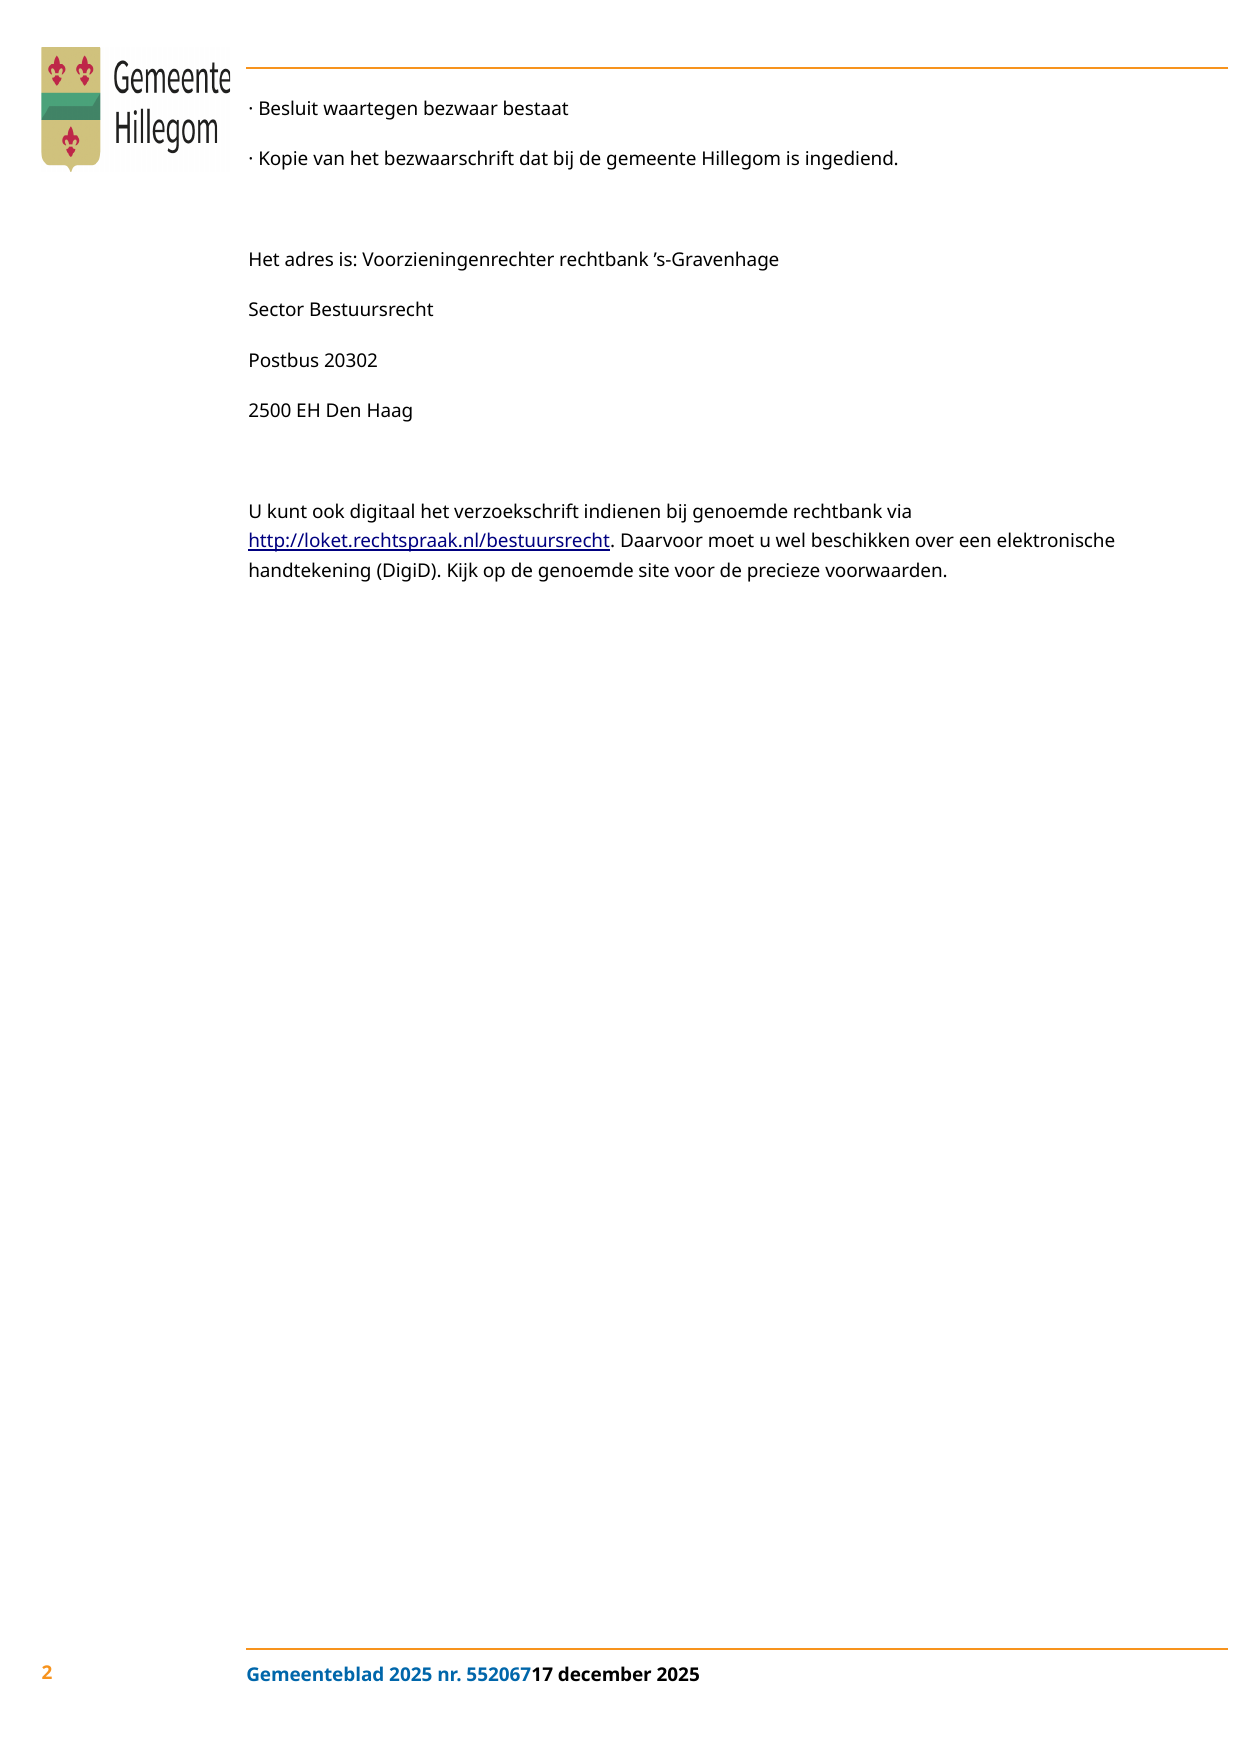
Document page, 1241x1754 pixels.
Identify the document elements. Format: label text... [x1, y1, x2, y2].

text U kunt ook digitaal het verzoekschrift indienen bij genoemde rechtbank via http://loket.rechtspraak.nl/bestuursrecht. Daarvoor moet u wel beschikken over een elektronische handtekening (DigiD). Kijk op de genoemde site voor de precieze voorwaarden. [248, 498, 1152, 583]
picture [41, 47, 231, 172]
text Postbus 20302 [248, 347, 1152, 373]
text · Besluit waartegen bezwaar bestaat [248, 95, 1152, 121]
text 2500 EH Den Haag [248, 397, 1152, 423]
text Het adres is: Voorzieningenrechter rechtbank ’s-Gravenhage [248, 246, 1152, 272]
text · Kopie van het bezwaarschrift dat bij de gemeente Hillegom is ingediend. [248, 145, 1152, 171]
text Sector Bestuursrecht [248, 296, 1152, 322]
